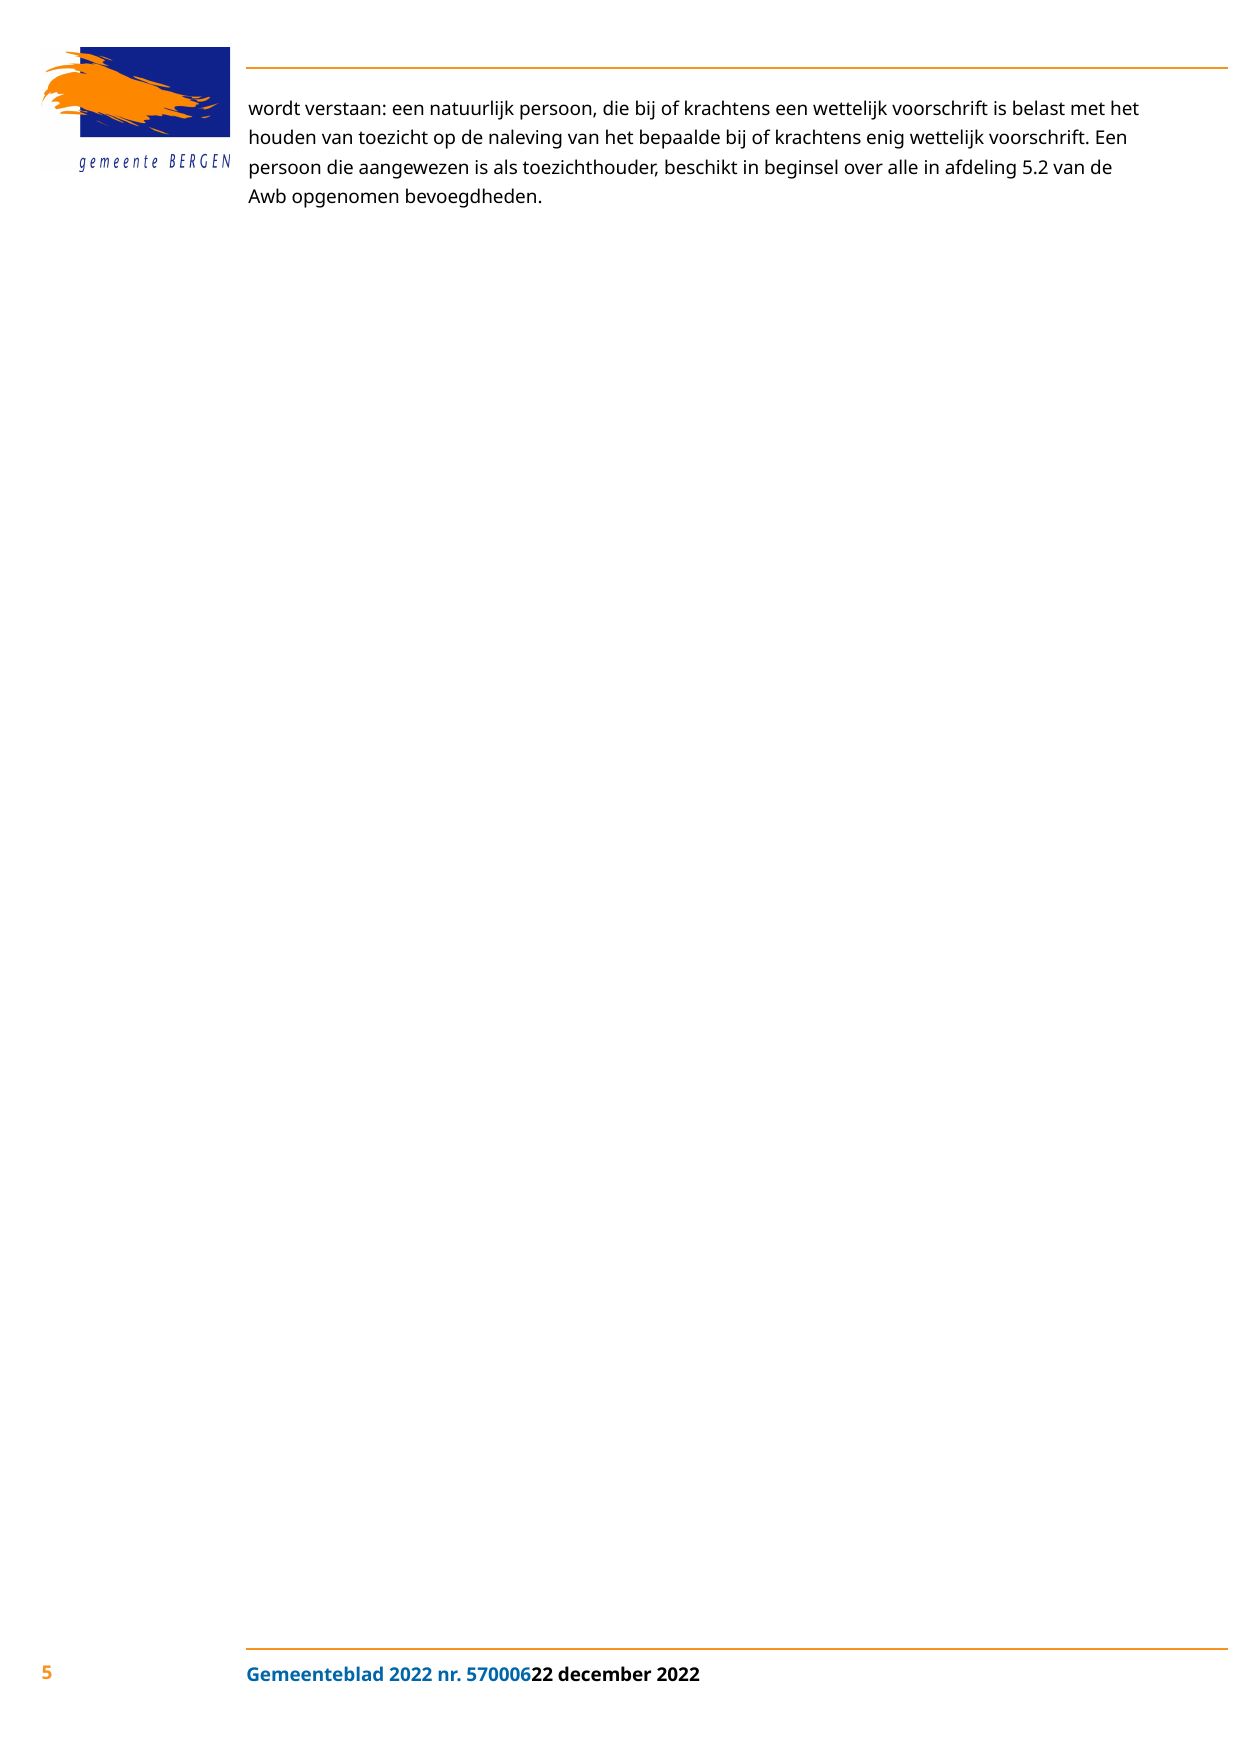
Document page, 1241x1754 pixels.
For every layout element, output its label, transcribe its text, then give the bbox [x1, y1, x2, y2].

text wordt verstaan: een natuurlijk persoon, die bij of krachtens een wettelijk voorschrift is belast met het houden van toezicht op de naleving van het bepaalde bij of krachtens enig wettelijk voorschrift. Een persoon die aangewezen is als toezichthouder, beschikt in beginsel over alle in afdeling 5.2 van de Awb opgenomen bevoegdheden. [248, 95, 1152, 209]
picture [41, 47, 231, 172]
